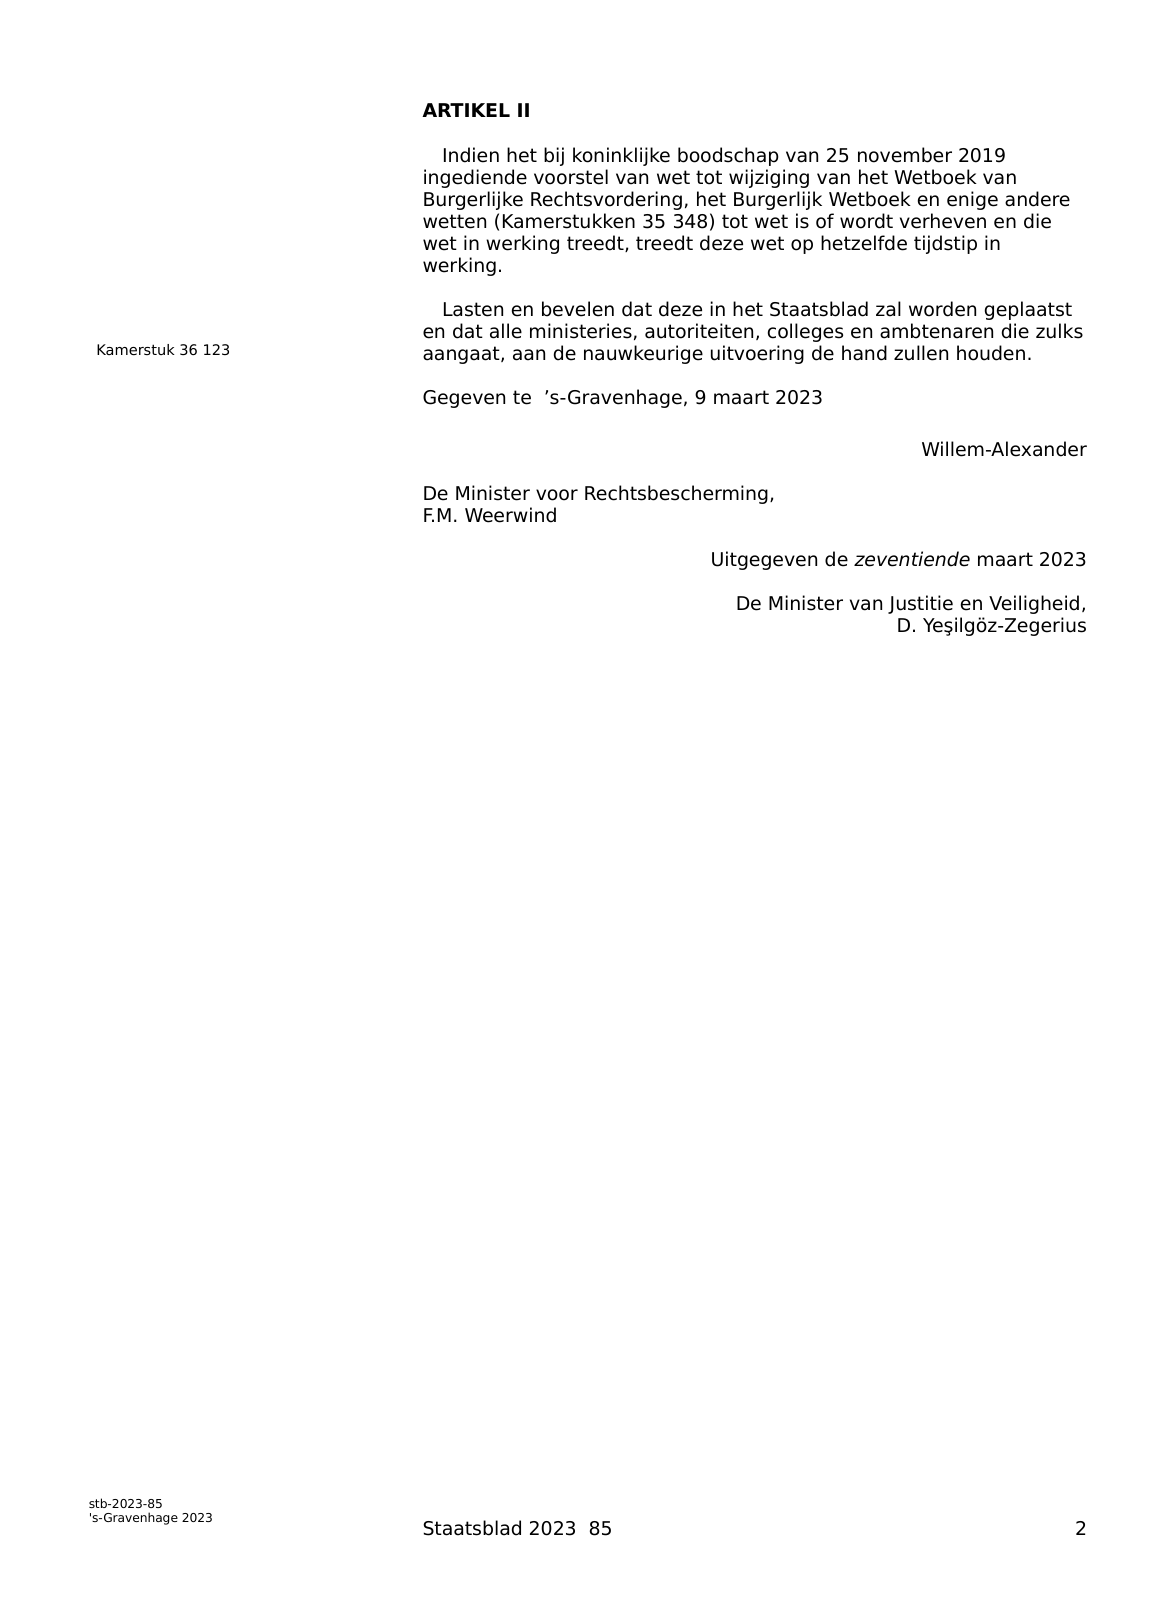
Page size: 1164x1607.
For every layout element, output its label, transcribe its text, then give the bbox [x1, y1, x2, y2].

text Kamerstuk 36 123 [77, 342, 396, 358]
text De Minister van Justitie en Veiligheid, D. Yeşilgöz-Zegerius [422, 593, 1087, 637]
text Lasten en bevelen dat deze in het Staatsblad zal worden geplaatst en dat alle ministeries, autoriteiten, colleges en ambtenaren die zulks aangaat, aan de nauwkeurige uitvoering de hand zullen houden. [422, 299, 1087, 364]
text Willem-Alexander [422, 439, 1087, 461]
subtitle ARTIKEL II [422, 100, 1087, 122]
text stb-2023-85 [88, 1497, 323, 1511]
text Uitgegeven de zeventiende maart 2023 [422, 549, 1087, 571]
text Gegeven te ’s-Gravenhage, 9 maart 2023 [422, 387, 1087, 409]
text Indien het bij koninklijke boodschap van 25 november 2019 ingediende voorstel van wet tot wijziging van het Wetboek van Burgerlijke Rechtsvordering, het Burgerlijk Wetboek en enige andere wetten (Kamerstukken 35 348) tot wet is of wordt verheven en die wet in werking treedt, treedt deze wet op hetzelfde tijdstip in werking. [422, 144, 1087, 276]
text 's-Gravenhage 2023 [88, 1511, 323, 1525]
text De Minister voor Rechtsbescherming, F.M. Weerwind [422, 483, 1087, 527]
